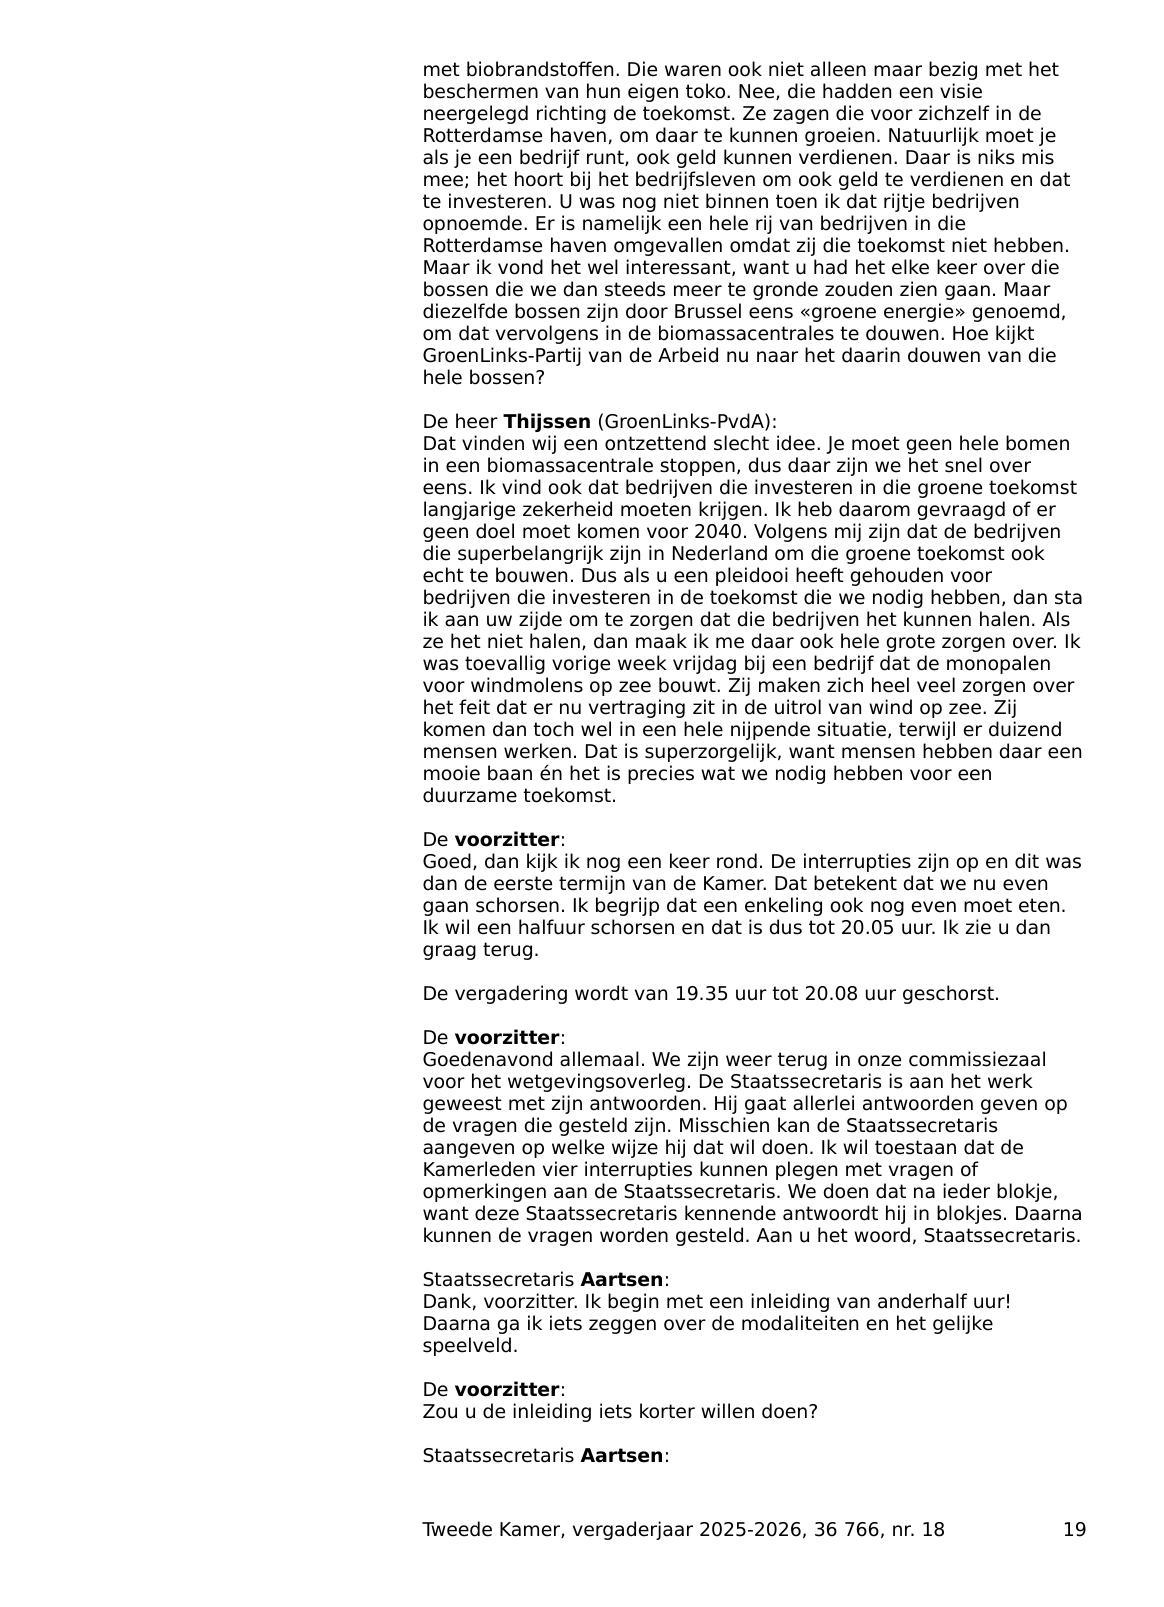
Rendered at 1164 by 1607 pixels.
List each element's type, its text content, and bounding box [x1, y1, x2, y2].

text De heer Thijssen (GroenLinks-PvdA): [422, 411, 1087, 433]
text Dat vinden wij een ontzettend slecht idee. Je moet geen hele bomen in een biomassacentrale stoppen, dus daar zijn we het snel over eens. Ik vind ook dat bedrijven die investeren in die groene toekomst langjarige zekerheid moeten krijgen. Ik heb daarom gevraagd of er geen doel moet komen voor 2040. Volgens mij zijn dat de bedrijven die superbelangrijk zijn in Nederland om die groene toekomst ook echt te bouwen. Dus als u een pleidooi heeft gehouden voor bedrijven die investeren in de toekomst die we nodig hebben, dan sta ik aan uw zijde om te zorgen dat die bedrijven het kunnen halen. Als ze het niet halen, dan maak ik me daar ook hele grote zorgen over. Ik was toevallig vorige week vrijdag bij een bedrijf dat de monopalen voor windmolens op zee bouwt. Zij maken zich heel veel zorgen over het feit dat er nu vertraging zit in de uitrol van wind op zee. Zij komen dan toch wel in een hele nijpende situatie, terwijl er duizend mensen werken. Dat is superzorgelijk, want mensen hebben daar een mooie baan én het is precies wat we nodig hebben voor een duurzame toekomst. [422, 433, 1087, 807]
text Dank, voorzitter. Ik begin met een inleiding van anderhalf uur! Daarna ga ik iets zeggen over de modaliteiten en het gelijke speelveld. [422, 1291, 1087, 1357]
text De voorzitter: [422, 1379, 1087, 1401]
text De vergadering wordt van 19.35 uur tot 20.08 uur geschorst. [422, 983, 1087, 1005]
text Goedenavond allemaal. We zijn weer terug in onze commissiezaal voor het wetgevingsoverleg. De Staatssecretaris is aan het werk geweest met zijn antwoorden. Hij gaat allerlei antwoorden geven op de vragen die gesteld zijn. Misschien kan de Staatssecretaris aangeven op welke wijze hij dat wil doen. Ik wil toestaan dat de Kamerleden vier interrupties kunnen plegen met vragen of opmerkingen aan de Staatssecretaris. We doen dat na ieder blokje, want deze Staatssecretaris kennende antwoordt hij in blokjes. Daarna kunnen de vragen worden gesteld. Aan u het woord, Staatssecretaris. [422, 1049, 1087, 1247]
text met biobrandstoffen. Die waren ook niet alleen maar bezig met het beschermen van hun eigen toko. Nee, die hadden een visie neergelegd richting de toekomst. Ze zagen die voor zichzelf in de Rotterdamse haven, om daar te kunnen groeien. Natuurlijk moet je als je een bedrijf runt, ook geld kunnen verdienen. Daar is niks mis mee; het hoort bij het bedrijfsleven om ook geld te verdienen en dat te investeren. U was nog niet binnen toen ik dat rijtje bedrijven opnoemde. Er is namelijk een hele rij van bedrijven in die Rotterdamse haven omgevallen omdat zij die toekomst niet hebben. [422, 59, 1087, 257]
text Staatssecretaris Aartsen: [422, 1269, 1087, 1291]
text Staatssecretaris Aartsen: [422, 1445, 1087, 1467]
text Maar ik vond het wel interessant, want u had het elke keer over die bossen die we dan steeds meer te gronde zouden zien gaan. Maar diezelfde bossen zijn door Brussel eens «groene energie» genoemd, om dat vervolgens in de biomassacentrales te douwen. Hoe kijkt GroenLinks-Partij van de Arbeid nu naar het daarin douwen van die hele bossen? [422, 257, 1087, 389]
text De voorzitter: [422, 1027, 1087, 1049]
text Goed, dan kijk ik nog een keer rond. De interrupties zijn op en dit was dan de eerste termijn van de Kamer. Dat betekent dat we nu even gaan schorsen. Ik begrijp dat een enkeling ook nog even moet eten. Ik wil een halfuur schorsen en dat is dus tot 20.05 uur. Ik zie u dan graag terug. [422, 851, 1087, 961]
text Zou u de inleiding iets korter willen doen? [422, 1401, 1087, 1423]
text De voorzitter: [422, 829, 1087, 851]
